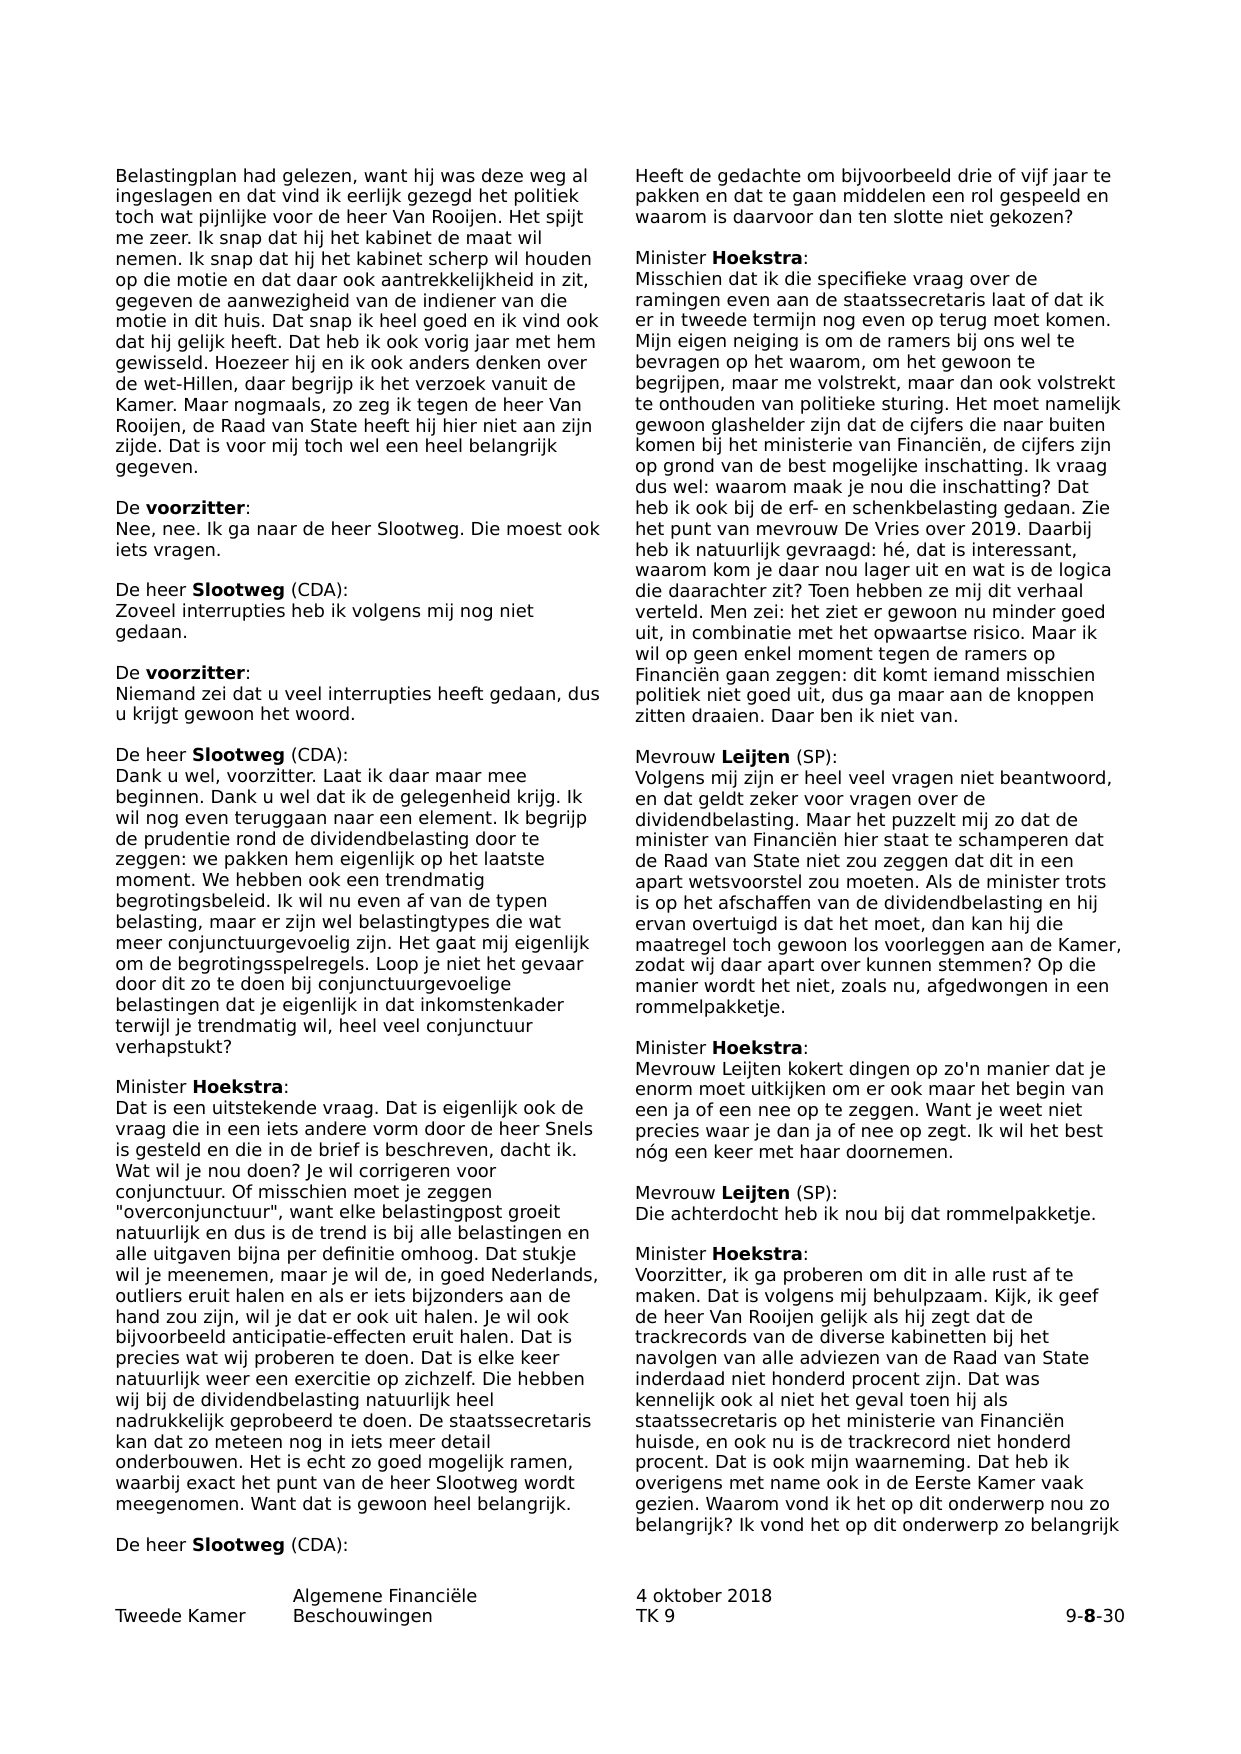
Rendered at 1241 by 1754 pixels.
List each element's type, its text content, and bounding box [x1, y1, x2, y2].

text Minister Hoekstra: [635, 1038, 1125, 1058]
text De heer Slootweg (CDA): [115, 580, 605, 601]
text Nee, nee. Ik ga naar de heer Slootweg. Die moest ook iets vragen. [115, 518, 605, 560]
text Mevrouw Leijten (SP): [635, 1182, 1125, 1203]
text Zoveel interrupties heb ik volgens mij nog niet gedaan. [115, 601, 605, 643]
text De heer Slootweg (CDA): [115, 745, 605, 766]
text Mevrouw Leijten kokert dingen op zo'n manier dat je enorm moet uitkijken om er ook maar het begin van een ja of een nee op te zeggen. Want je weet niet precies waar je dan ja of nee op zegt. Ik wil het best nóg een keer met haar doornemen. [635, 1058, 1125, 1162]
text De voorzitter: [115, 663, 605, 683]
text Mevrouw Leijten (SP): [635, 747, 1125, 768]
text De heer Slootweg (CDA): [115, 1535, 605, 1556]
text Niemand zei dat u veel interrupties heeft gedaan, dus u krijgt gewoon het woord. [115, 683, 605, 725]
text De voorzitter: [115, 498, 605, 518]
text Dank u wel, voorzitter. Laat ik daar maar mee beginnen. Dank u wel dat ik de gelegenheid krijg. Ik wil nog even teruggaan naar een element. Ik begrijp de prudentie rond de dividendbelasting door te zeggen: we pakken hem eigenlijk op het laatste moment. We hebben ook een trendmatig begrotingsbeleid. Ik wil nu even af van de typen belasting, maar er zijn wel belastingtypes die wat meer conjunctuurgevoelig zijn. Het gaat mij eigenlijk om de begrotingsspelregels. Loop je niet het gevaar door dit zo te doen bij conjunctuurgevoelige belastingen dat je eigenlijk in dat inkomstenkader terwijl je trendmatig wil, heel veel conjunctuur verhapstukt? [115, 766, 605, 1057]
text Volgens mij zijn er heel veel vragen niet beantwoord, en dat geldt zeker voor vragen over de dividendbelasting. Maar het puzzelt mij zo dat de minister van Financiën hier staat te schamperen dat de Raad van State niet zou zeggen dat dit in een apart wetsvoorstel zou moeten. Als de minister trots is op het afschaffen van de dividendbelasting en hij ervan overtuigd is dat het moet, dan kan hij die maatregel toch gewoon los voorleggen aan de Kamer, zodat wij daar apart over kunnen stemmen? Op die manier wordt het niet, zoals nu, afgedwongen in een rommelpakketje. [635, 768, 1125, 1018]
text Belastingplan had gelezen, want hij was deze weg al ingeslagen en dat vind ik eerlijk gezegd het politiek toch wat pijnlijke voor de heer Van Rooijen. Het spijt me zeer. Ik snap dat hij het kabinet de maat wil nemen. Ik snap dat hij het kabinet scherp wil houden op die motie en dat daar ook aantrekkelijkheid in zit, gegeven de aanwezigheid van de indiener van die motie in dit huis. Dat snap ik heel goed en ik vind ook dat hij gelijk heeft. Dat heb ik ook vorig jaar met hem gewisseld. Hoezeer hij en ik ook anders denken over de wet-Hillen, daar begrijp ik het verzoek vanuit de Kamer. Maar nogmaals, zo zeg ik tegen de heer Van Rooijen, de Raad van State heeft hij hier niet aan zijn zijde. Dat is voor mij toch wel een heel belangrijk gegeven. [115, 165, 605, 478]
text Voorzitter, ik ga proberen om dit in alle rust af te maken. Dat is volgens mij behulpzaam. Kijk, ik geef de heer Van Rooijen gelijk als hij zegt dat de trackrecords van de diverse kabinetten bij het navolgen van alle adviezen van de Raad van State inderdaad niet honderd procent zijn. Dat was kennelijk ook al niet het geval toen hij als staatssecretaris op het ministerie van Financiën huisde, en ook nu is de trackrecord niet honderd procent. Dat is ook mijn waarneming. Dat heb ik overigens met name ook in de Eerste Kamer vaak gezien. Waarom vond ik het op dit onderwerp nou zo belangrijk? Ik vond het op dit onderwerp zo belangrijk [635, 1265, 1125, 1536]
text Minister Hoekstra: [635, 248, 1125, 268]
text Die achterdocht heb ik nou bij dat rommelpakketje. [635, 1203, 1125, 1224]
text Minister Hoekstra: [115, 1077, 605, 1098]
text Misschien dat ik die specifieke vraag over de ramingen even aan de staatssecretaris laat of dat ik er in tweede termijn nog even op terug moet komen. Mijn eigen neiging is om de ramers bij ons wel te bevragen op het waarom, om het gewoon te begrijpen, maar me volstrekt, maar dan ook volstrekt te onthouden van politieke sturing. Het moet namelijk gewoon glashelder zijn dat de cijfers die naar buiten komen bij het ministerie van Financiën, de cijfers zijn op grond van de best mogelijke inschatting. Ik vraag dus wel: waarom maak je nou die inschatting? Dat heb ik ook bij de erf- en schenkbelasting gedaan. Zie het punt van mevrouw De Vries over 2019. Daarbij heb ik natuurlijk gevraagd: hé, dat is interessant, waarom kom je daar nou lager uit en wat is de logica die daarachter zit? Toen hebben ze mij dit verhaal verteld. Men zei: het ziet er gewoon nu minder goed uit, in combinatie met het opwaartse risico. Maar ik wil op geen enkel moment tegen de ramers op Financiën gaan zeggen: dit komt iemand misschien politiek niet goed uit, dus ga maar aan de knoppen zitten draaien. Daar ben ik niet van. [635, 268, 1125, 727]
text Minister Hoekstra: [635, 1244, 1125, 1265]
text Heeft de gedachte om bijvoorbeeld drie of vijf jaar te pakken en dat te gaan middelen een rol gespeeld en waarom is daarvoor dan ten slotte niet gekozen? [635, 165, 1125, 228]
text Dat is een uitstekende vraag. Dat is eigenlijk ook de vraag die in een iets andere vorm door de heer Snels is gesteld en die in de brief is beschreven, dacht ik. Wat wil je nou doen? Je wil corrigeren voor conjunctuur. Of misschien moet je zeggen "overconjunctuur", want elke belastingpost groeit natuurlijk en dus is de trend is bij alle belastingen en alle uitgaven bijna per definitie omhoog. Dat stukje wil je meenemen, maar je wil de, in goed Nederlands, outliers eruit halen en als er iets bijzonders aan de hand zou zijn, wil je dat er ook uit halen. Je wil ook bijvoorbeeld anticipatie-effecten eruit halen. Dat is precies wat wij proberen te doen. Dat is elke keer natuurlijk weer een exercitie op zichzelf. Die hebben wij bij de dividendbelasting natuurlijk heel nadrukkelijk geprobeerd te doen. De staatssecretaris kan dat zo meteen nog in iets meer detail onderbouwen. Het is echt zo goed mogelijk ramen, waarbij exact het punt van de heer Slootweg wordt meegenomen. Want dat is gewoon heel belangrijk. [115, 1098, 605, 1515]
